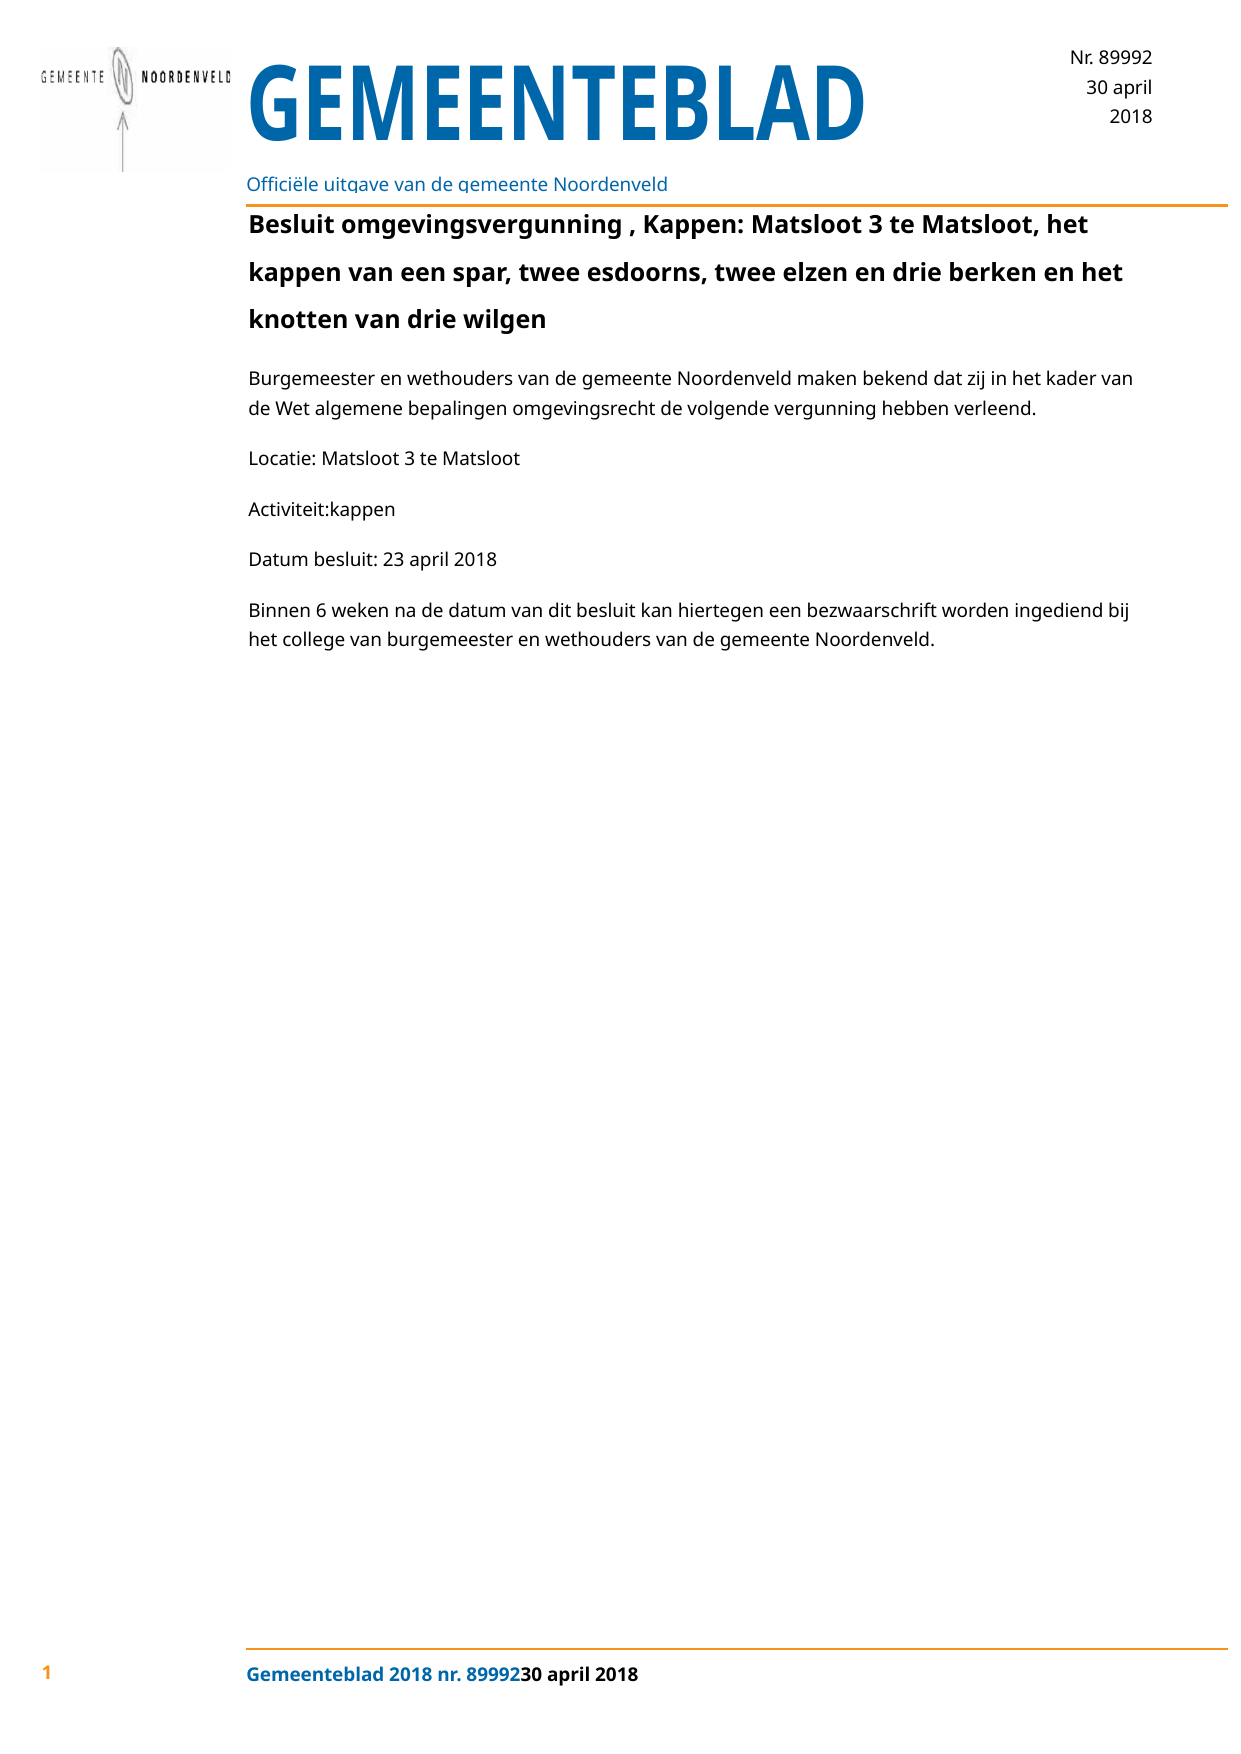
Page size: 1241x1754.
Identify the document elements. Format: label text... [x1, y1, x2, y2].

text Burgemeester en wethouders van de gemeente Noordenveld maken bekend dat zij in het kader van de Wet algemene bepalingen omgevingsrecht de volgende vergunning hebben verleend. [248, 366, 1152, 421]
text Activiteit:kappen [248, 496, 1152, 522]
text Locatie: Matsloot 3 te Matsloot [248, 446, 1152, 471]
text Datum besluit: 23 april 2018 [248, 546, 1152, 572]
text Besluit omgevingsvergunning , Kappen: Matsloot 3 te Matsloot, het kappen van een spar, twee esdoorns, twee elzen en drie berken en het knotten van drie wilgen [248, 207, 1152, 336]
text Binnen 6 weken na de datum van dit besluit kan hiertegen een bezwaarschrift worden ingediend bij het college van burgemeester en wethouders van de gemeente Noordenveld. [248, 597, 1152, 652]
picture [41, 47, 231, 172]
